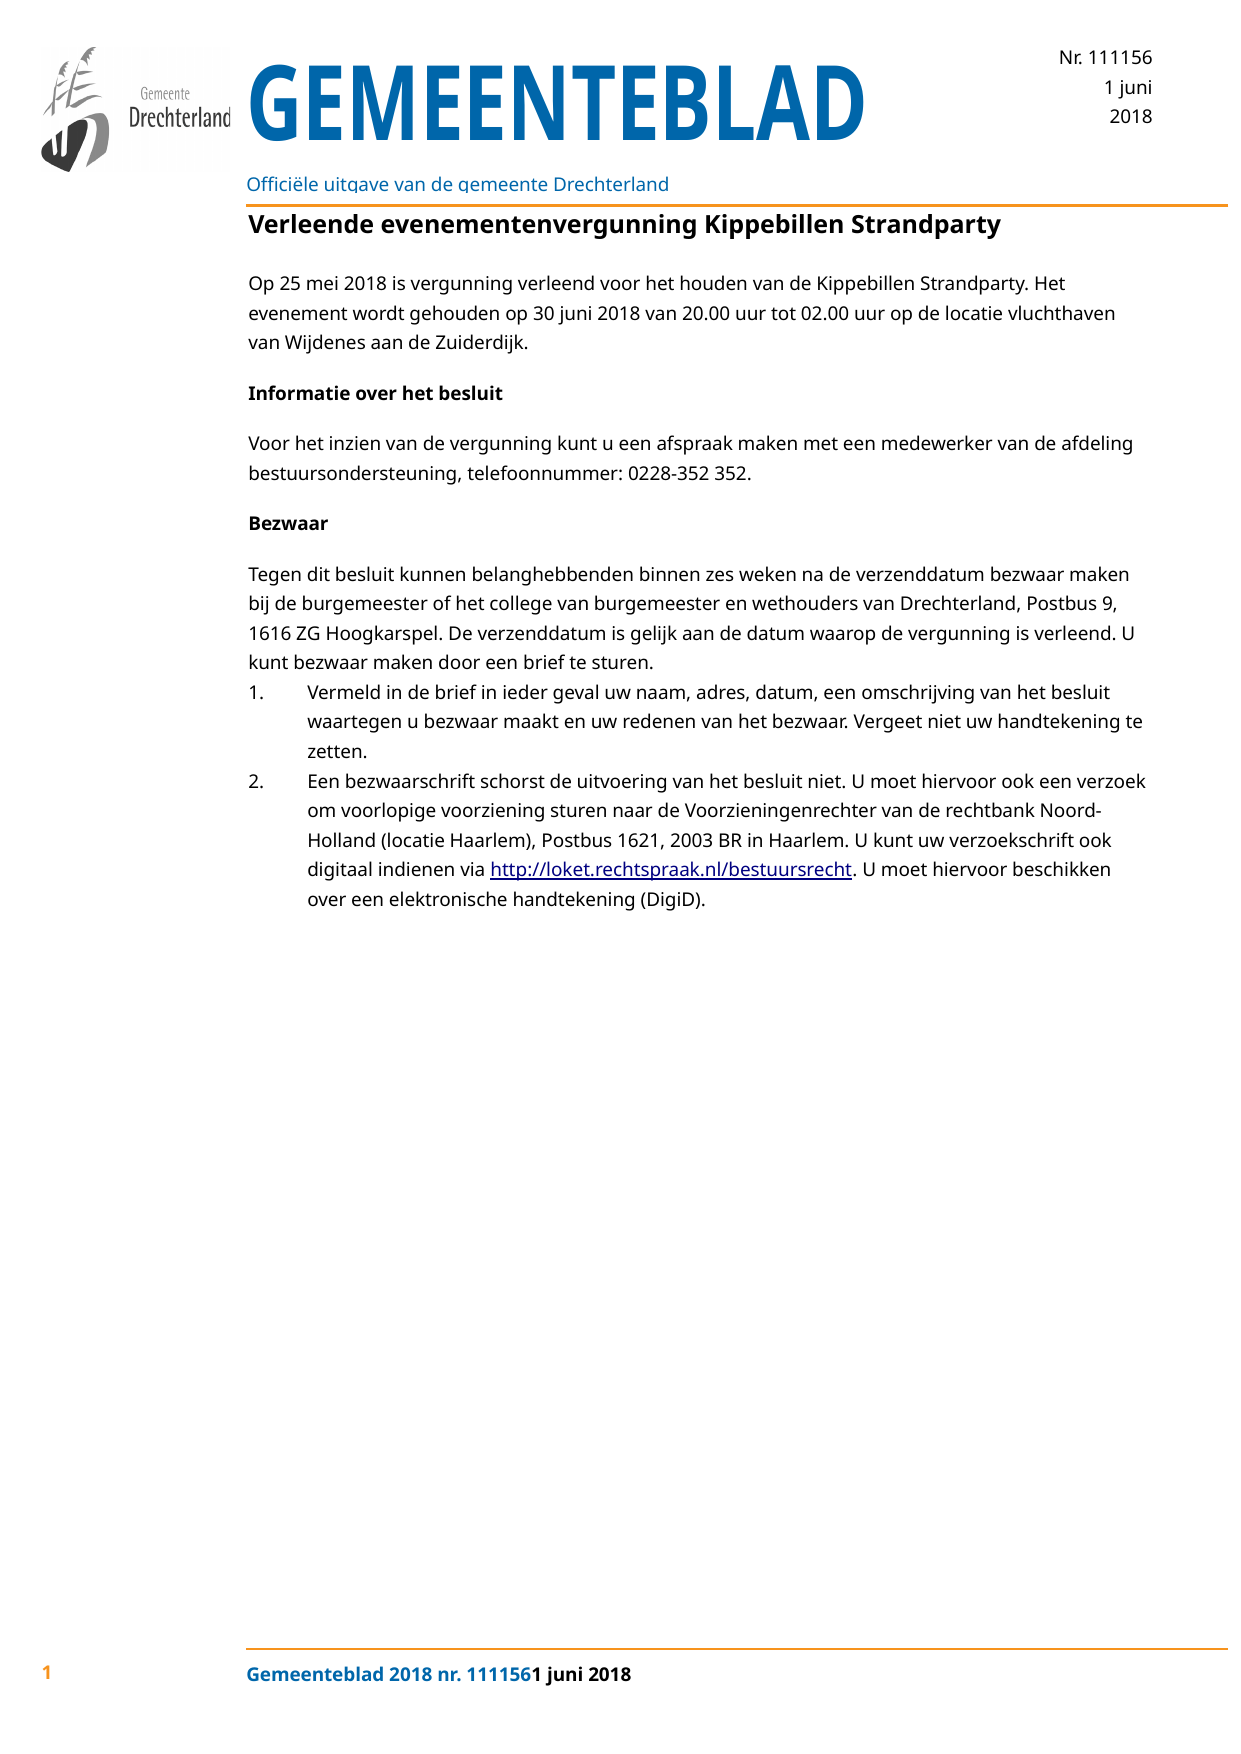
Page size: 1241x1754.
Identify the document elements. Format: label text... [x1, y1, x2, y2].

text Verleende evenementenvergunning Kippebillen Strandparty [248, 207, 1152, 241]
text Informatie over het besluit [248, 380, 1152, 406]
list Vermeld in de brief in ieder geval uw naam, adres, datum, een omschrijving van het besluit waartegen u bezwaar maakt en uw redenen van het bezwaar. Vergeet niet uw handtekening te zetten. [248, 679, 1152, 764]
text Bezwaar [248, 510, 1152, 536]
text Op 25 mei 2018 is vergunning verleend voor het houden van de Kippebillen Strandparty. Het evenement wordt gehouden op 30 juni 2018 van 20.00 uur tot 02.00 uur op de locatie vluchthaven van Wijdenes aan de Zuiderdijk. [248, 270, 1152, 355]
text Voor het inzien van de vergunning kunt u een afspraak maken met een medewerker van de afdeling bestuursondersteuning, telefoonnummer: 0228-352 352. [248, 430, 1152, 486]
picture [41, 47, 231, 172]
list Een bezwaarschrift schorst de uitvoering van het besluit niet. U moet hiervoor ook een verzoek om voorlopige voorziening sturen naar de Voorzieningenrechter van de rechtbank Noord-Holland (locatie Haarlem), Postbus 1621, 2003 BR in Haarlem. U kunt uw verzoekschrift ook digitaal indienen via http://loket.rechtspraak.nl/bestuursrecht. U moet hiervoor beschikken over een elektronische handtekening (DigiD). [248, 768, 1152, 912]
text Tegen dit besluit kunnen belanghebbenden binnen zes weken na de verzenddatum bezwaar maken bij de burgemeester of het college van burgemeester en wethouders van Drechterland, Postbus 9, 1616 ZG Hoogkarspel. De verzenddatum is gelijk aan de datum waarop de vergunning is verleend. U kunt bezwaar maken door een brief te sturen. [248, 561, 1152, 675]
